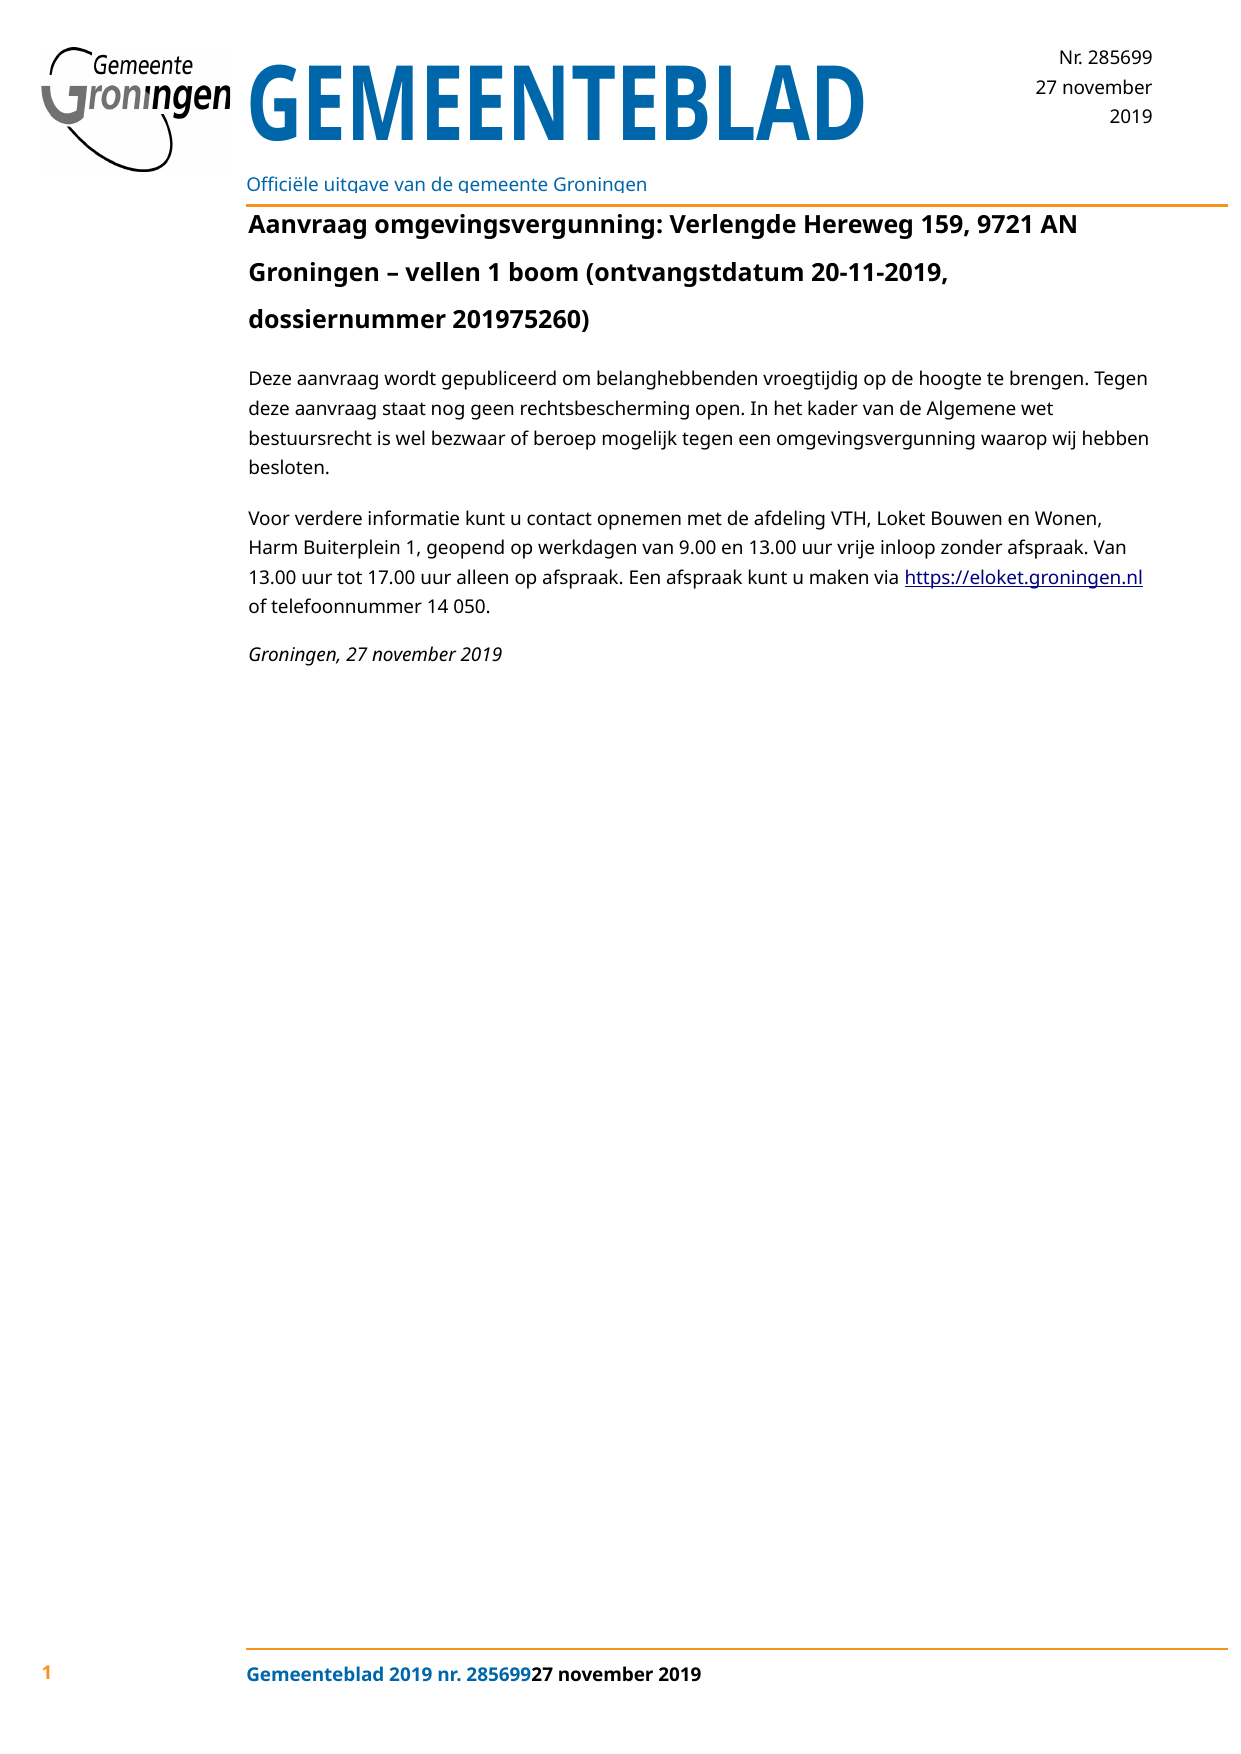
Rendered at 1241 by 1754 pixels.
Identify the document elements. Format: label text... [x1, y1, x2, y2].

text Voor verdere informatie kunt u contact opnemen met de afdeling VTH, Loket Bouwen en Wonen, Harm Buiterplein 1, geopend op werkdagen van 9.00 en 13.00 uur vrije inloop zonder afspraak. Van 13.00 uur tot 17.00 uur alleen op afspraak. Een afspraak kunt u maken via https://eloket.groningen.nl of telefoonnummer 14 050. [248, 505, 1152, 619]
text Aanvraag omgevingsvergunning: Verlengde Hereweg 159, 9721 AN Groningen – vellen 1 boom (ontvangstdatum 20-11-2019, dossiernummer 201975260) [248, 207, 1152, 336]
text Deze aanvraag wordt gepubliceerd om belanghebbenden vroegtijdig op de hoogte te brengen. Tegen deze aanvraag staat nog geen rechtsbescherming open. In het kader van de Algemene wet bestuursrecht is wel bezwaar of beroep mogelijk tegen een omgevingsvergunning waarop wij hebben besloten. [248, 366, 1152, 480]
text Groningen, 27 november 2019 [248, 641, 1152, 667]
picture [41, 47, 231, 172]
